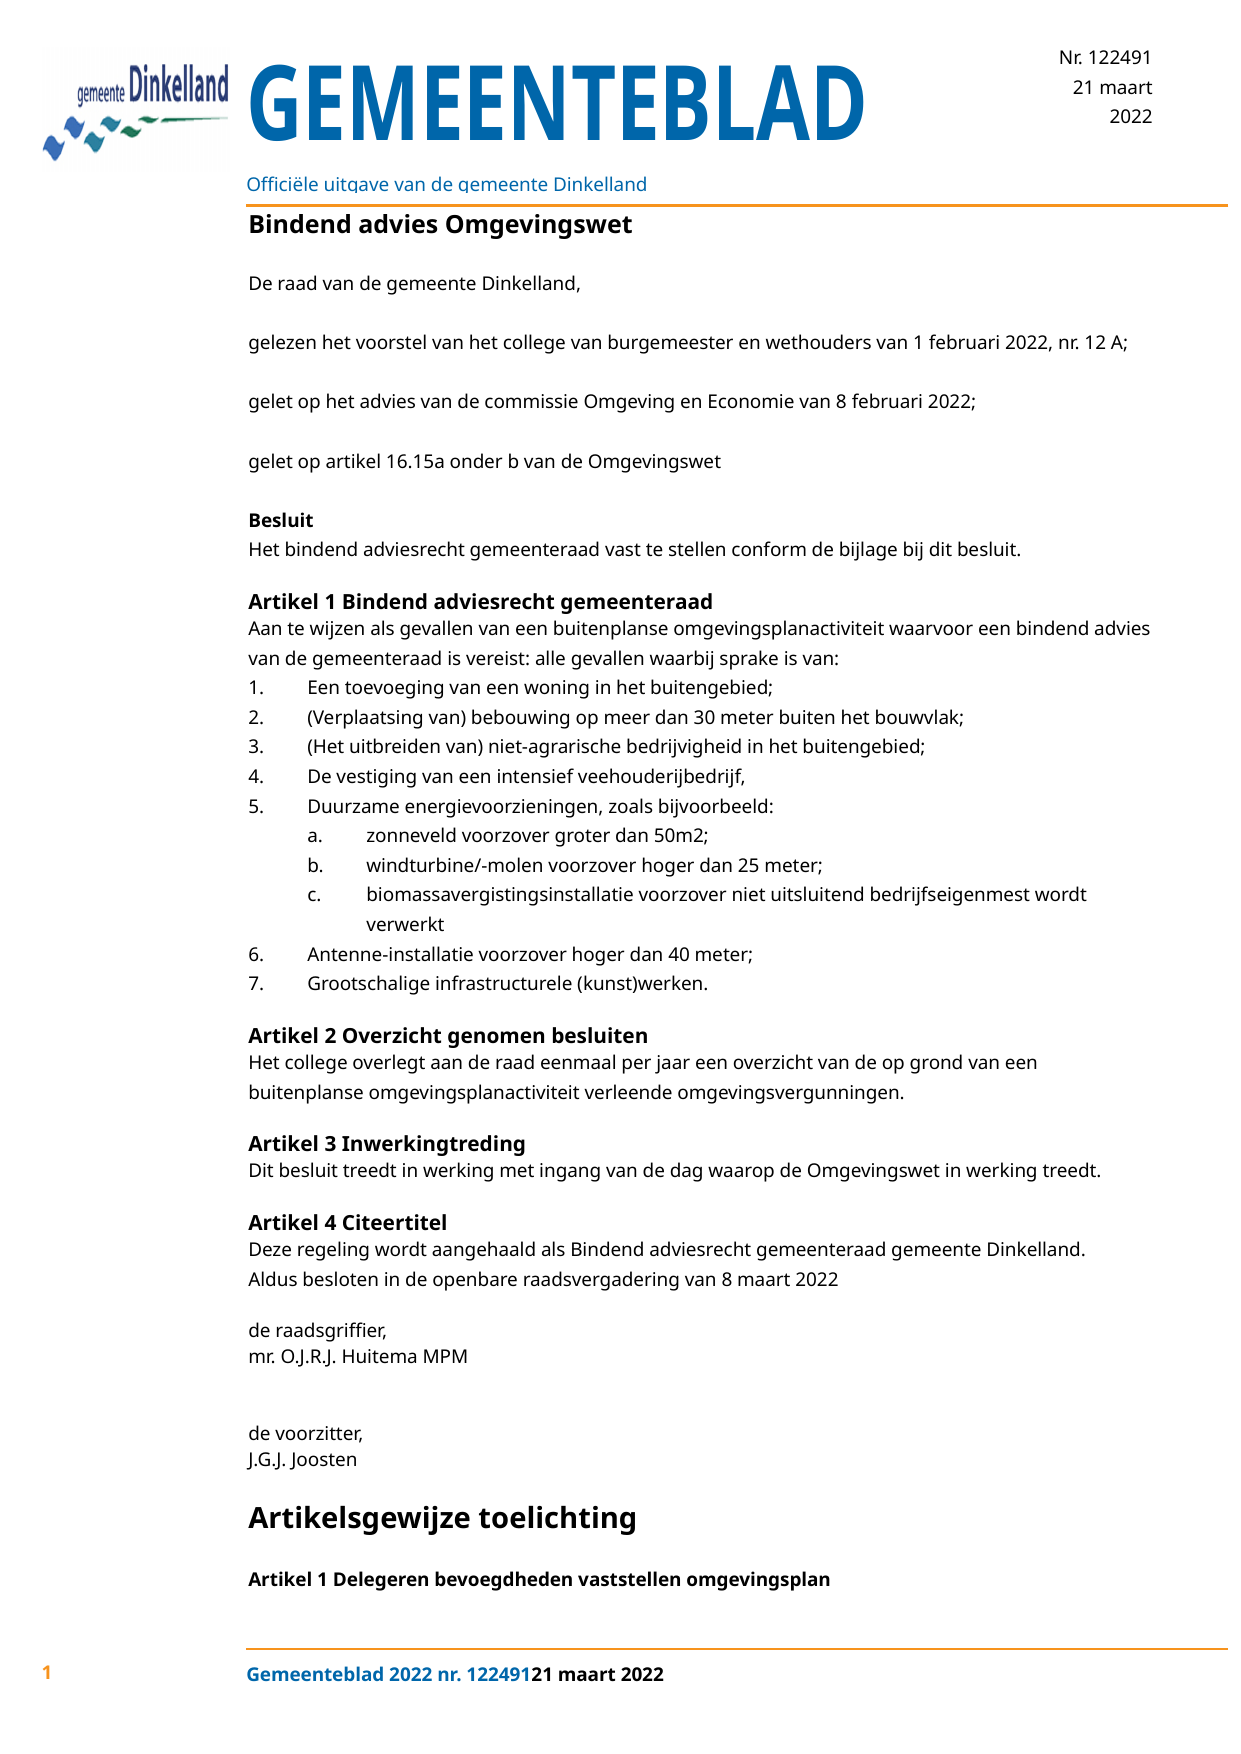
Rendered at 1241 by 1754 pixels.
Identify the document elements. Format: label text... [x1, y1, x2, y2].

text Dit besluit treedt in werking met ingang van de dag waarop de Omgevingswet in werking treedt. [248, 1158, 1152, 1183]
text Artikel 3 Inwerkingtreding [248, 1129, 1152, 1158]
text Bindend advies Omgevingswet [248, 207, 1152, 241]
list (Verplaatsing van) bebouwing op meer dan 30 meter buiten het bouwvlak; [248, 704, 1152, 730]
text Artikel 1 Delegeren bevoegdheden vaststellen omgevingsplan [248, 1567, 1152, 1592]
list Grootschalige infrastructurele (kunst)werken. [248, 970, 1152, 996]
text J.G.J. Joosten [248, 1446, 1152, 1472]
list biomassavergistingsinstallatie voorzover niet uitsluitend bedrijfseigenmest wordt verwerkt [307, 882, 1152, 937]
list Antenne-installatie voorzover hoger dan 40 meter; [248, 941, 1152, 967]
text Artikelsgewijze toelichting [248, 1498, 1152, 1537]
text de voorzitter, [248, 1421, 1152, 1446]
list windturbine/-molen voorzover hoger dan 25 meter; [307, 852, 1152, 878]
text gelet op het advies van de commissie Omgeving en Economie van 8 februari 2022; [248, 389, 1152, 414]
text gelet op artikel 16.15a onder b van de Omgevingswet [248, 448, 1152, 473]
list (Het uitbreiden van) niet-agrarische bedrijvigheid in het buitengebied; [248, 734, 1152, 759]
list Een toevoeging van een woning in het buitengebied; [248, 674, 1152, 700]
text Artikel 4 Citeertitel [248, 1208, 1152, 1237]
text Aldus besloten in de openbare raadsvergadering van 8 maart 2022 [248, 1266, 1152, 1292]
text de raadsgriffier, [248, 1318, 1152, 1343]
text Besluit [248, 507, 1152, 533]
text Aan te wijzen als gevallen van een buitenplanse omgevingsplanactiviteit waarvoor een bindend advies van de gemeenteraad is vereist: alle gevallen waarbij sprake is van: [248, 615, 1152, 671]
text De raad van de gemeente Dinkelland, [248, 270, 1152, 296]
text gelezen het voorstel van het college van burgemeester en wethouders van 1 februari 2022, nr. 12 A; [248, 329, 1152, 355]
text mr. O.J.R.J. Huitema MPM [248, 1343, 1152, 1369]
list Duurzame energievoorzieningen, zoals bijvoorbeeld: [248, 793, 1152, 819]
list De vestiging van een intensief veehouderijbedrijf, [248, 763, 1152, 789]
text Het bindend adviesrecht gemeenteraad vast te stellen conform de bijlage bij dit besluit. [248, 537, 1152, 562]
text Het college overlegt aan de raad eenmaal per jaar een overzicht van de op grond van een buitenplanse omgevingsplanactiviteit verleende omgevingsvergunningen. [248, 1049, 1152, 1104]
text Artikel 1 Bindend adviesrecht gemeenteraad [248, 587, 1152, 615]
text Artikel 2 Overzicht genomen besluiten [248, 1021, 1152, 1049]
picture [41, 47, 231, 172]
text Deze regeling wordt aangehaald als Bindend adviesrecht gemeenteraad gemeente Dinkelland. [248, 1237, 1152, 1262]
list zonneveld voorzover groter dan 50m2; [307, 822, 1152, 848]
